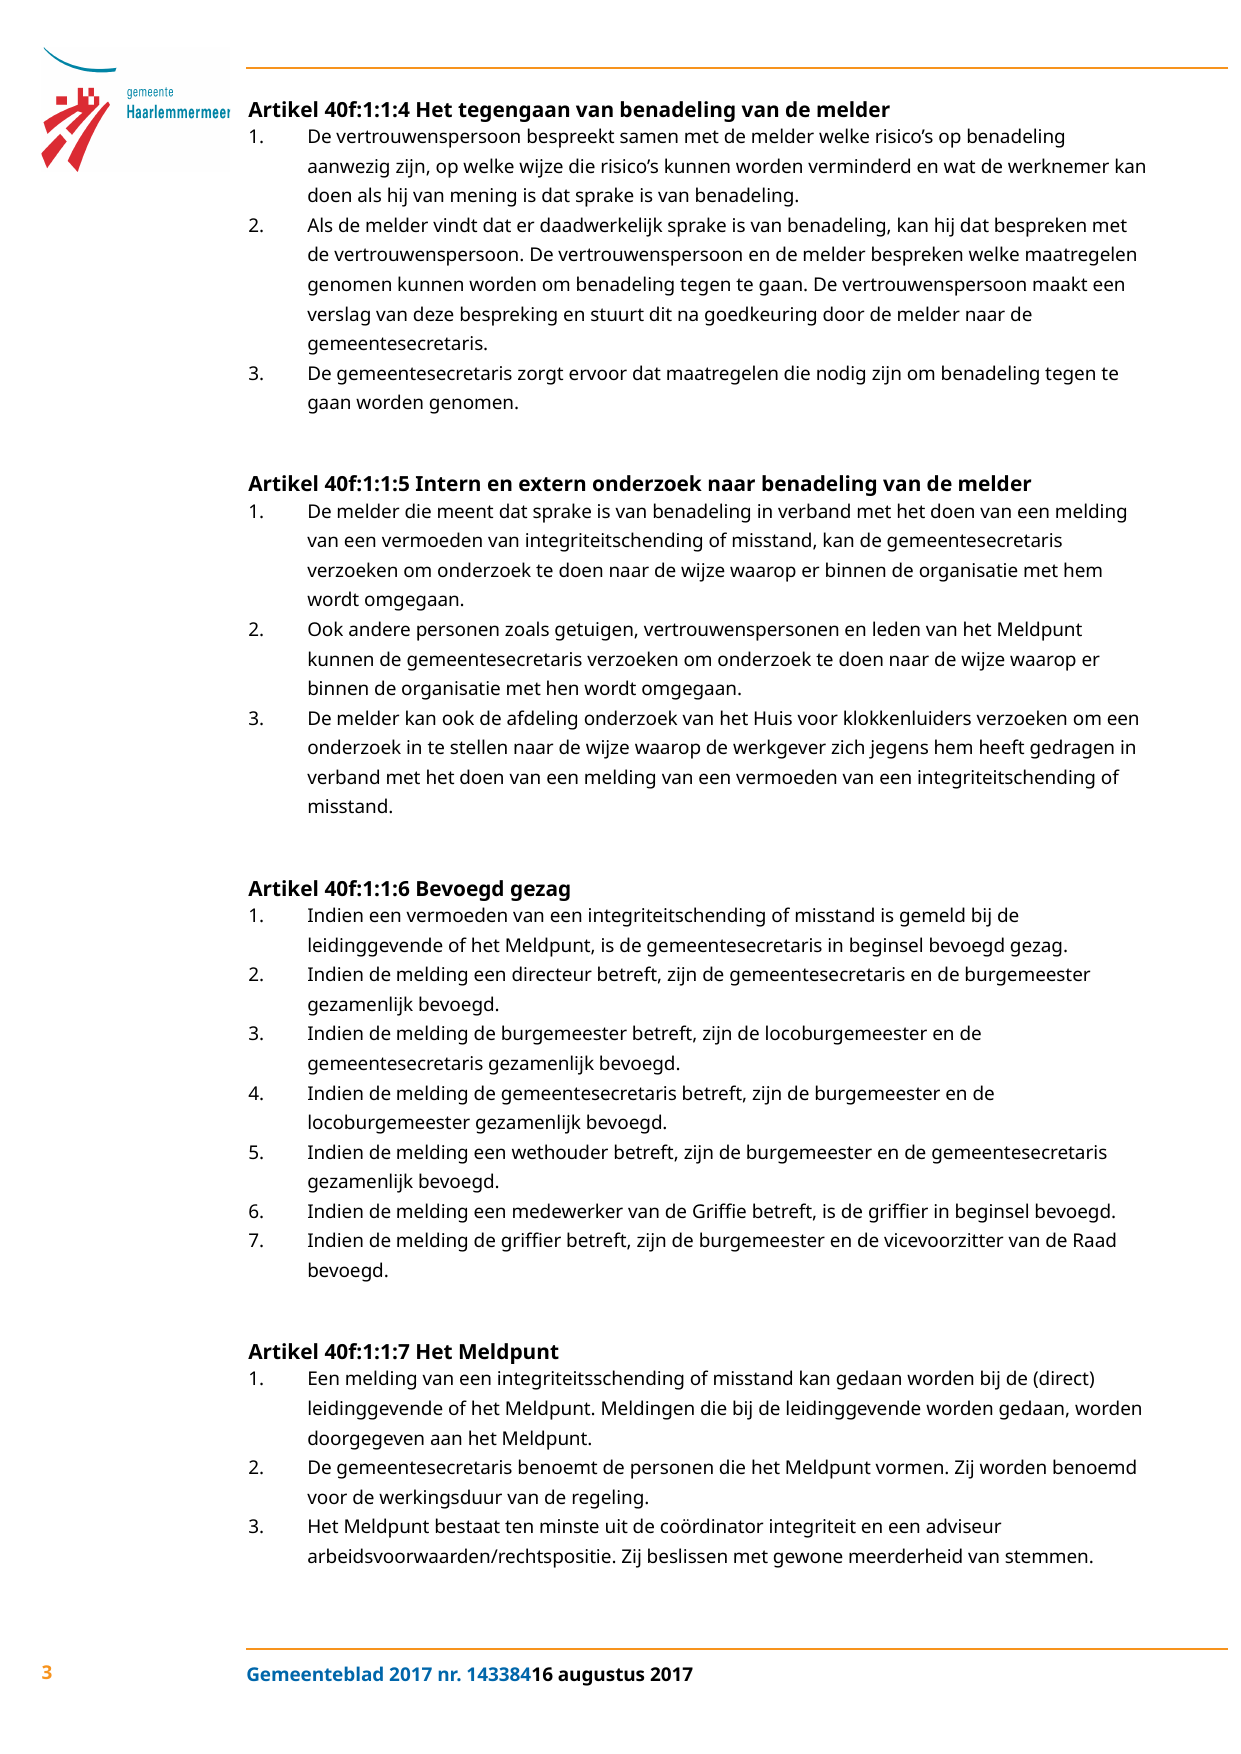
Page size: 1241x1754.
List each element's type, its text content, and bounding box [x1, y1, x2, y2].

text Artikel 40f:1:1:5 Intern en extern onderzoek naar benadeling van de melder [248, 469, 1152, 498]
list Indien de melding een wethouder betreft, zijn de burgemeester en de gemeentesecretaris gezamenlijk bevoegd. [248, 1139, 1152, 1194]
list De melder kan ook de afdeling onderzoek van het Huis voor klokkenluiders verzoeken om een onderzoek in te stellen naar de wijze waarop de werkgever zich jegens hem heeft gedragen in verband met het doen van een melding van een vermoeden van een integriteitschending of misstand. [248, 705, 1152, 819]
list Indien de melding de gemeentesecretaris betreft, zijn de burgemeester en de locoburgemeester gezamenlijk bevoegd. [248, 1080, 1152, 1135]
list Het Meldpunt bestaat ten minste uit de coördinator integriteit en een adviseur arbeidsvoorwaarden/rechtspositie. Zij beslissen met gewone meerderheid van stemmen. [248, 1513, 1152, 1569]
list Indien de melding een directeur betreft, zijn de gemeentesecretaris en de burgemeester gezamenlijk bevoegd. [248, 961, 1152, 1017]
list De melder die meent dat sprake is van benadeling in verband met het doen van een melding van een vermoeden van integriteitschending of misstand, kan de gemeentesecretaris verzoeken om onderzoek te doen naar de wijze waarop er binnen de organisatie met hem wordt omgegaan. [248, 498, 1152, 612]
list Indien de melding de griffier betreft, zijn de burgemeester en de vicevoorzitter van de Raad bevoegd. [248, 1228, 1152, 1283]
list Indien de melding een medewerker van de Griffie betreft, is de griffier in beginsel bevoegd. [248, 1198, 1152, 1224]
list Indien de melding de burgemeester betreft, zijn de locoburgemeester en de gemeentesecretaris gezamenlijk bevoegd. [248, 1021, 1152, 1076]
list Indien een vermoeden van een integriteitschending of misstand is gemeld bij de leidinggevende of het Meldpunt, is de gemeentesecretaris in beginsel bevoegd gezag. [248, 902, 1152, 957]
list Ook andere personen zoals getuigen, vertrouwenspersonen en leden van het Meldpunt kunnen de gemeentesecretaris verzoeken om onderzoek te doen naar de wijze waarop er binnen de organisatie met hen wordt omgegaan. [248, 616, 1152, 701]
text Artikel 40f:1:1:4 Het tegengaan van benadeling van de melder [248, 95, 1152, 123]
text Artikel 40f:1:1:7 Het Meldpunt [248, 1337, 1152, 1366]
list Een melding van een integriteitsschending of misstand kan gedaan worden bij de (direct) leidinggevende of het Meldpunt. Meldingen die bij de leidinggevende worden gedaan, worden doorgegeven aan het Meldpunt. [248, 1366, 1152, 1451]
list De vertrouwenspersoon bespreekt samen met de melder welke risico’s op benadeling aanwezig zijn, op welke wijze die risico’s kunnen worden verminderd en wat de werknemer kan doen als hij van mening is dat sprake is van benadeling. [248, 123, 1152, 208]
list De gemeentesecretaris zorgt ervoor dat maatregelen die nodig zijn om benadeling tegen te gaan worden genomen. [248, 360, 1152, 415]
list De gemeentesecretaris benoemt de personen die het Meldpunt vormen. Zij worden benoemd voor de werkingsduur van de regeling. [248, 1454, 1152, 1510]
picture [41, 47, 231, 172]
list Als de melder vindt dat er daadwerkelijk sprake is van benadeling, kan hij dat bespreken met de vertrouwenspersoon. De vertrouwenspersoon en de melder bespreken welke maatregelen genomen kunnen worden om benadeling tegen te gaan. De vertrouwenspersoon maakt een verslag van deze bespreking en stuurt dit na goedkeuring door de melder naar de gemeentesecretaris. [248, 212, 1152, 356]
text Artikel 40f:1:1:6 Bevoegd gezag [248, 874, 1152, 902]
